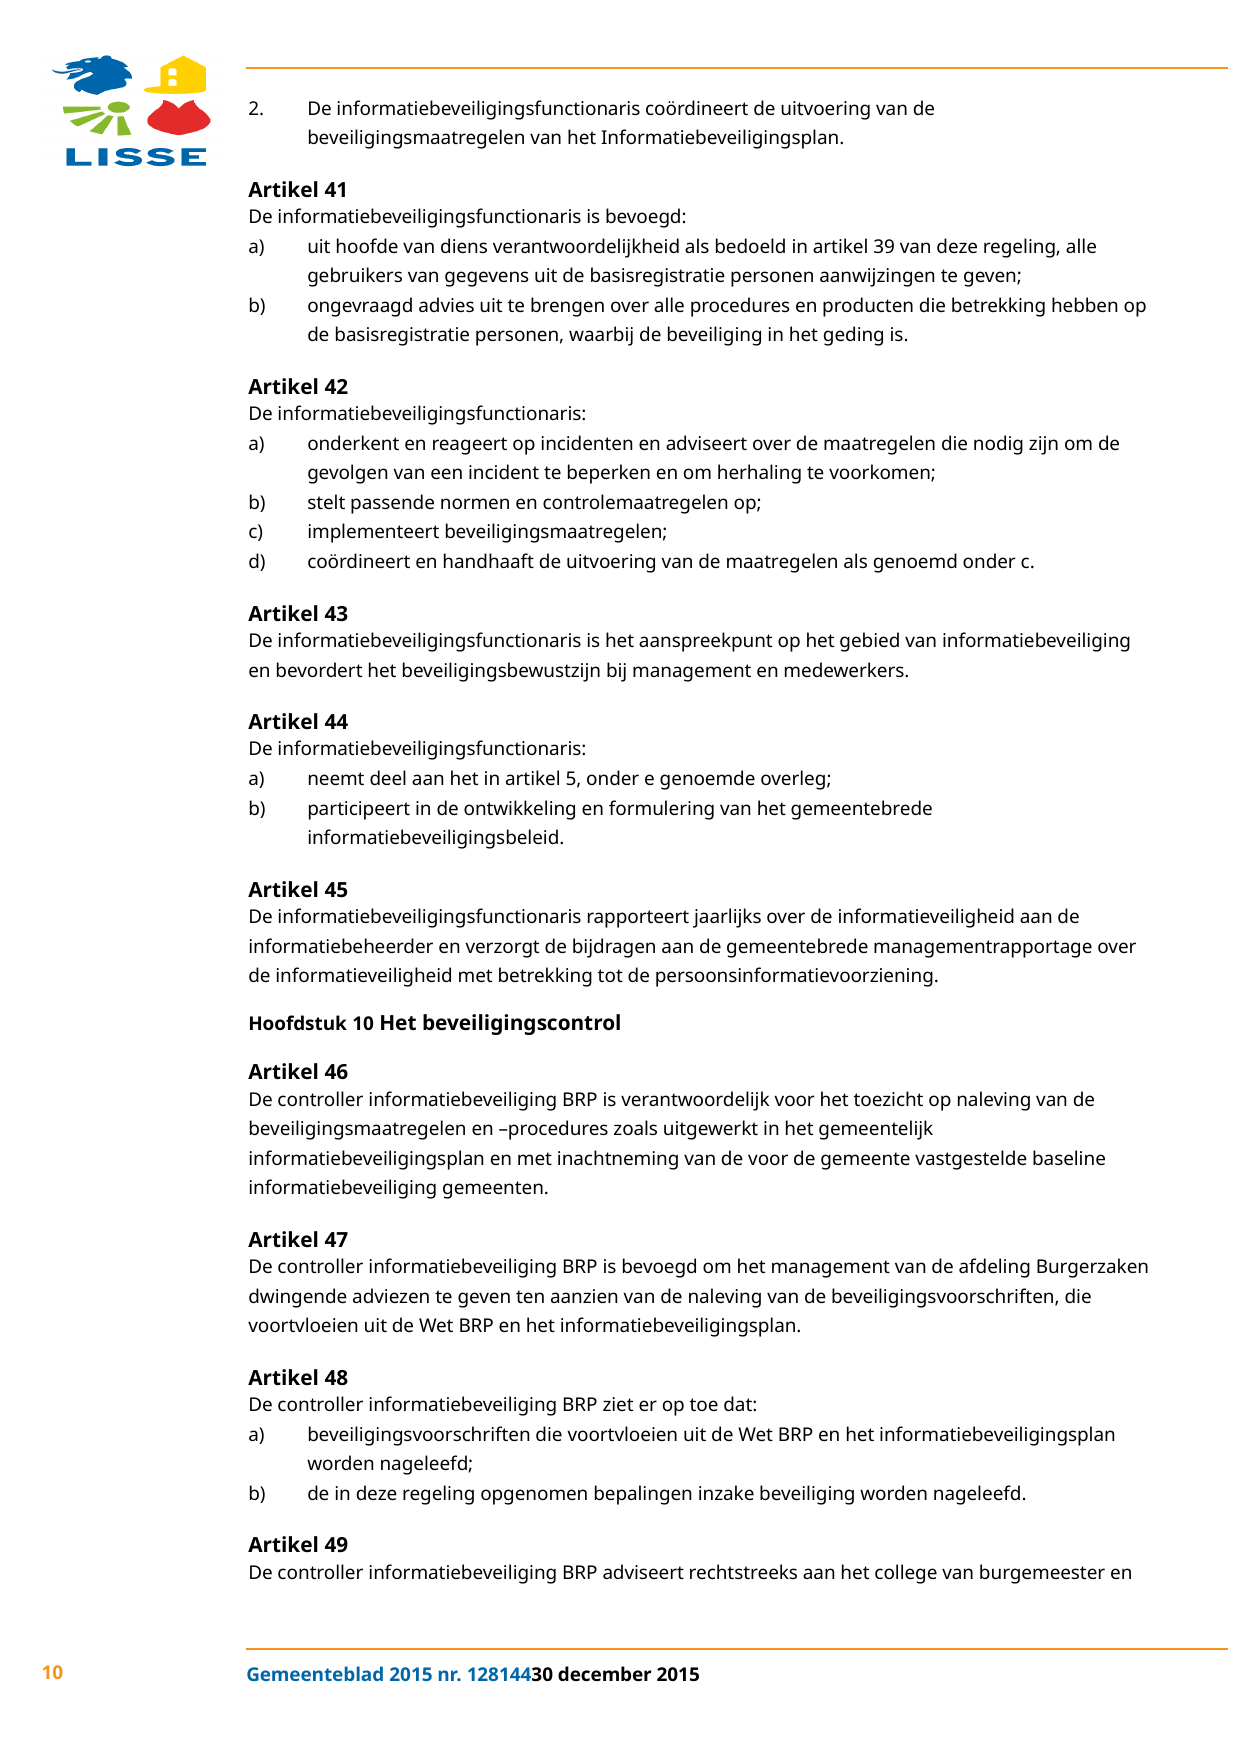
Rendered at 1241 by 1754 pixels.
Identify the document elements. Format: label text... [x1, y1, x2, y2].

list ongevraagd advies uit te brengen over alle procedures en producten die betrekking hebben op de basisregistratie personen, waarbij de beveiliging in het geding is. [248, 292, 1152, 347]
text Artikel 41 [248, 175, 1152, 203]
list beveiligingsvoorschriften die voortvloeien uit de Wet BRP en het informatiebeveiligingsplan worden nageleefd; [248, 1421, 1152, 1476]
list stelt passende normen en controlemaatregelen op; [248, 489, 1152, 515]
list onderkent en reageert op incidenten en adviseert over de maatregelen die nodig zijn om de gevolgen van een incident te beperken en om herhaling te voorkomen; [248, 430, 1152, 485]
text Artikel 42 [248, 372, 1152, 400]
list De informatiebeveiligingsfunctionaris coördineert de uitvoering van de beveiligingsmaatregelen van het Informatiebeveiligingsplan. [248, 95, 1152, 150]
text De controller informatiebeveiliging BRP ziet er op toe dat: [248, 1391, 1152, 1417]
text Hoofdstuk 10 Het beveiligingscontrol [248, 1008, 1152, 1036]
list uit hoofde van diens verantwoordelijkheid als bedoeld in artikel 39 van deze regeling, alle gebruikers van gegevens uit de basisregistratie personen aanwijzingen te geven; [248, 233, 1152, 288]
text Artikel 45 [248, 875, 1152, 903]
text De informatiebeveiligingsfunctionaris is bevoegd: [248, 203, 1152, 229]
text Artikel 46 [248, 1057, 1152, 1086]
list coördineert en handhaaft de uitvoering van de maatregelen als genoemd onder c. [248, 548, 1152, 574]
picture [41, 47, 231, 172]
text De informatiebeveiligingsfunctionaris rapporteert jaarlijks over de informatieveiligheid aan de informatiebeheerder en verzorgt de bijdragen aan de gemeentebrede managementrapportage over de informatieveiligheid met betrekking tot de persoonsinformatievoorziening. [248, 903, 1152, 988]
list neemt deel aan het in artikel 5, onder e genoemde overleg; [248, 765, 1152, 791]
text De informatiebeveiligingsfunctionaris: [248, 736, 1152, 761]
list implementeert beveiligingsmaatregelen; [248, 519, 1152, 544]
text Artikel 43 [248, 599, 1152, 627]
text Artikel 44 [248, 707, 1152, 736]
list participeert in de ontwikkeling en formulering van het gemeentebrede informatiebeveiligingsbeleid. [248, 795, 1152, 850]
text De controller informatiebeveiliging BRP is bevoegd om het management van de afdeling Burgerzaken dwingende adviezen te geven ten aanzien van de naleving van de beveiligingsvoorschriften, die voortvloeien uit de Wet BRP en het informatiebeveiligingsplan. [248, 1253, 1152, 1338]
text De controller informatiebeveiliging BRP is verantwoordelijk voor het toezicht op naleving van de beveiligingsmaatregelen en –procedures zoals uitgewerkt in het gemeentelijk informatiebeveiligingsplan en met inachtneming van de voor de gemeente vastgestelde baseline informatiebeveiliging gemeenten. [248, 1086, 1152, 1200]
text Artikel 49 [248, 1531, 1152, 1559]
text De controller informatiebeveiliging BRP adviseert rechtstreeks aan het college van burgemeester en [248, 1559, 1152, 1585]
list de in deze regeling opgenomen bepalingen inzake beveiliging worden nageleefd. [248, 1480, 1152, 1506]
text Artikel 47 [248, 1225, 1152, 1253]
text De informatiebeveiligingsfunctionaris: [248, 400, 1152, 426]
text De informatiebeveiligingsfunctionaris is het aanspreekpunt op het gebied van informatiebeveiliging en bevordert het beveiligingsbewustzijn bij management en medewerkers. [248, 627, 1152, 682]
text Artikel 48 [248, 1363, 1152, 1391]
